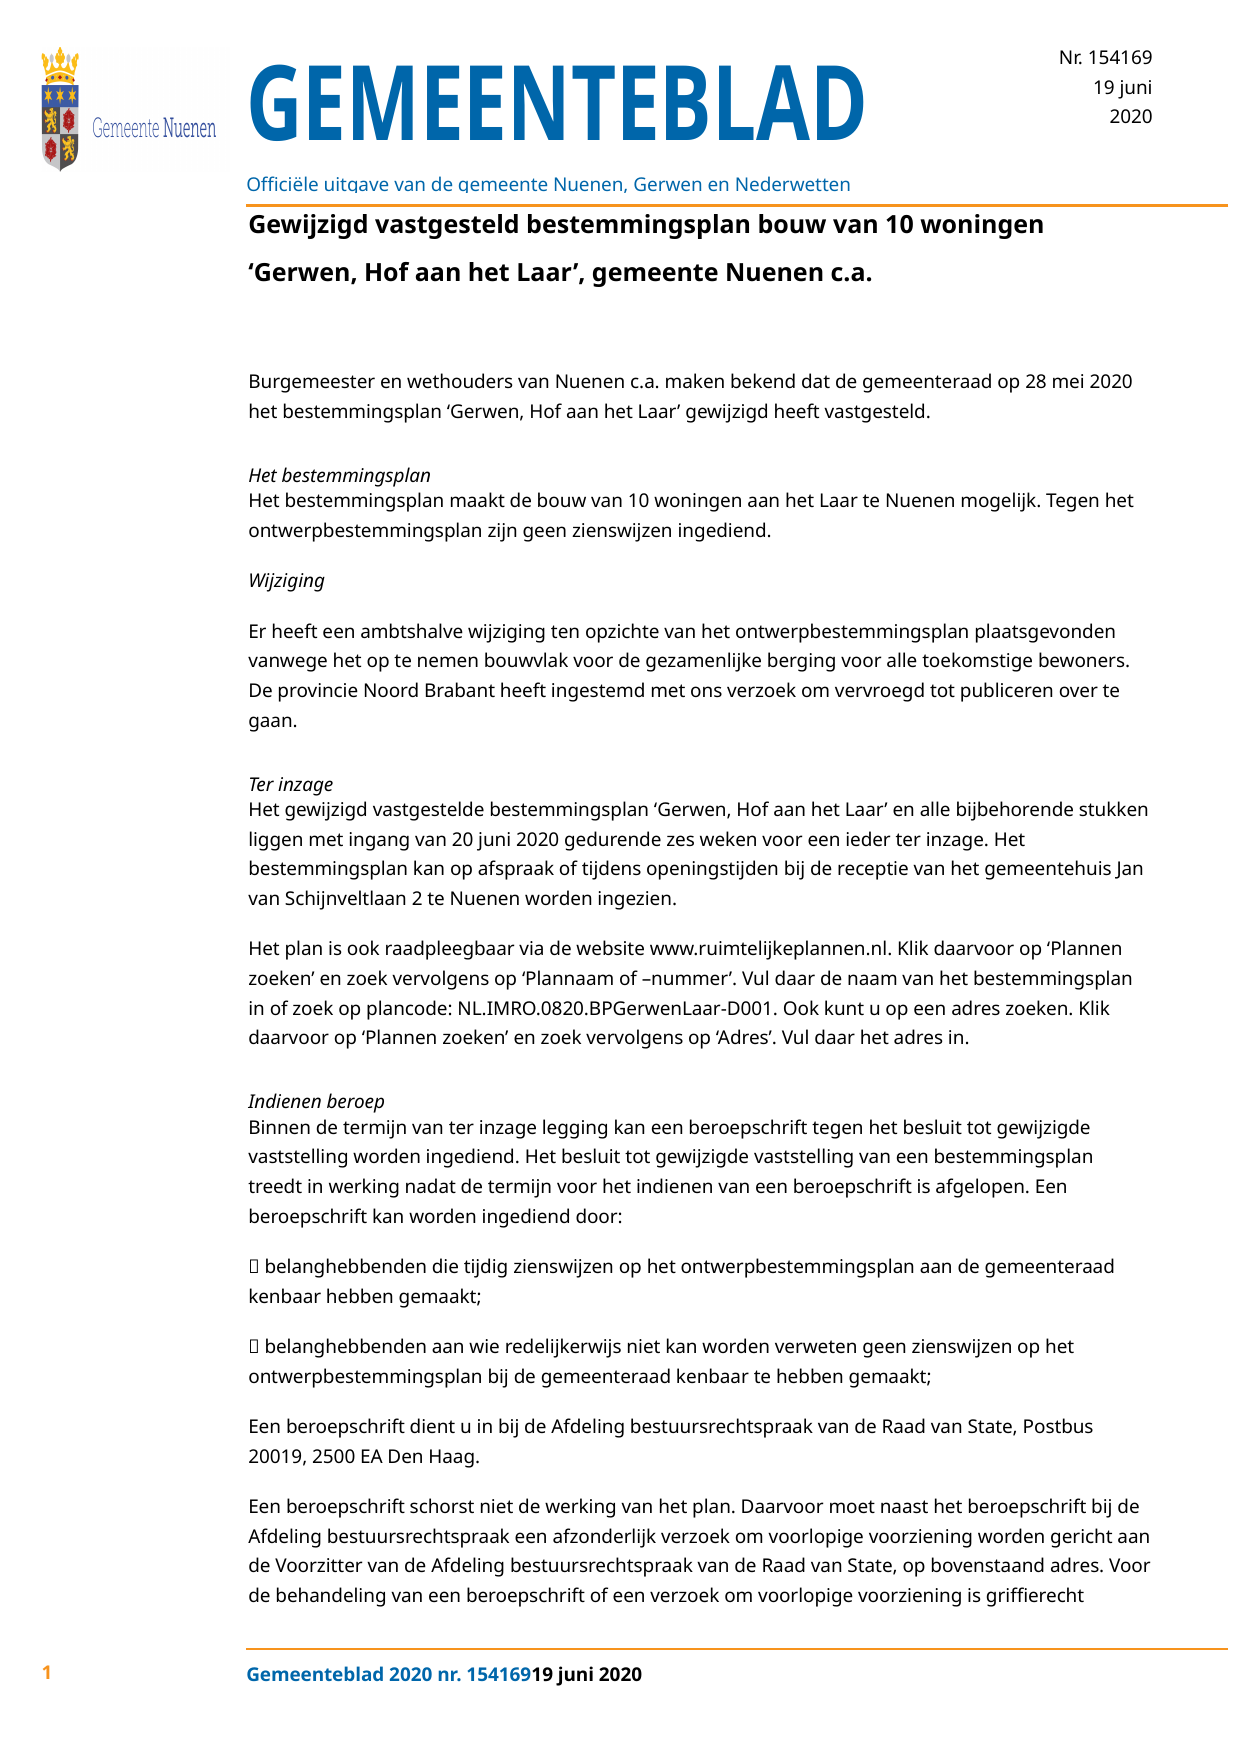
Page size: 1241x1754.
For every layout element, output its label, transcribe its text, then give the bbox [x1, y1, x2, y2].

text Het bestemmingsplan [248, 462, 1152, 488]
text Binnen de termijn van ter inzage legging kan een beroepschrift tegen het besluit tot gewijzigde vaststelling worden ingediend. Het besluit tot gewijzigde vaststelling van een bestemmingsplan treedt in werking nadat de termijn voor het indienen van een beroepschrift is afgelopen. Een beroepschrift kan worden ingediend door: [248, 1114, 1152, 1228]
picture [41, 47, 231, 172]
text Er heeft een ambtshalve wijziging ten opzichte van het ontwerpbestemmingsplan plaatsgevonden vanwege het op te nemen bouwvlak voor de gezamenlijke berging voor alle toekomstige bewoners. De provincie Noord Brabant heeft ingestemd met ons verzoek om vervroegd tot publiceren over te gaan. [248, 618, 1152, 732]
text Het gewijzigd vastgestelde bestemmingsplan ‘Gerwen, Hof aan het Laar’ en alle bijbehorende stukken liggen met ingang van 20 juni 2020 gedurende zes weken voor een ieder ter inzage. Het bestemmingsplan kan op afspraak of tijdens openingstijden bij de receptie van het gemeentehuis Jan van Schijnveltlaan 2 te Nuenen worden ingezien. [248, 796, 1152, 911]
text Het bestemmingsplan maakt de bouw van 10 woningen aan het Laar te Nuenen mogelijk. Tegen het ontwerpbestemmingsplan zijn geen zienswijzen ingediend. [248, 488, 1152, 543]
text  belanghebbenden aan wie redelijkerwijs niet kan worden verweten geen zienswijzen op het ontwerpbestemmingsplan bij de gemeenteraad kenbaar te hebben gemaakt; [248, 1333, 1152, 1388]
text Een beroepschrift dient u in bij de Afdeling bestuursrechtspraak van de Raad van State, Postbus 20019, 2500 EA Den Haag. [248, 1413, 1152, 1468]
text Wijziging [248, 568, 1152, 593]
text Gewijzigd vastgesteld bestemmingsplan bouw van 10 woningen ‘Gerwen, Hof aan het Laar’, gemeente Nuenen c.a. [248, 207, 1152, 288]
text Ter inzage [248, 771, 1152, 796]
text  belanghebbenden die tijdig zienswijzen op het ontwerpbestemmingsplan aan de gemeenteraad kenbaar hebben gemaakt; [248, 1253, 1152, 1308]
text Indienen beroep [248, 1088, 1152, 1114]
text Een beroepschrift schorst niet de werking van het plan. Daarvoor moet naast het beroepschrift bij de Afdeling bestuursrechtspraak een afzonderlijk verzoek om voorlopige voorziening worden gericht aan de Voorzitter van de Afdeling bestuursrechtspraak van de Raad van State, op bovenstaand adres. Voor de behandeling van een beroepschrift of een verzoek om voorlopige voorziening is griffierecht [248, 1493, 1152, 1608]
text Het plan is ook raadpleegbaar via de website www.ruimtelijkeplannen.nl. Klik daarvoor op ‘Plannen zoeken’ en zoek vervolgens op ‘Plannaam of –nummer’. Vul daar de naam van het bestemmingsplan in of zoek op plancode: NL.IMRO.0820.BPGerwenLaar-D001. Ook kunt u op een adres zoeken. Klik daarvoor op ‘Plannen zoeken’ en zoek vervolgens op ‘Adres’. Vul daar het adres in. [248, 936, 1152, 1050]
text Burgemeester en wethouders van Nuenen c.a. maken bekend dat de gemeenteraad op 28 mei 2020 het bestemmingsplan ‘Gerwen, Hof aan het Laar’ gewijzigd heeft vastgesteld. [248, 368, 1152, 424]
